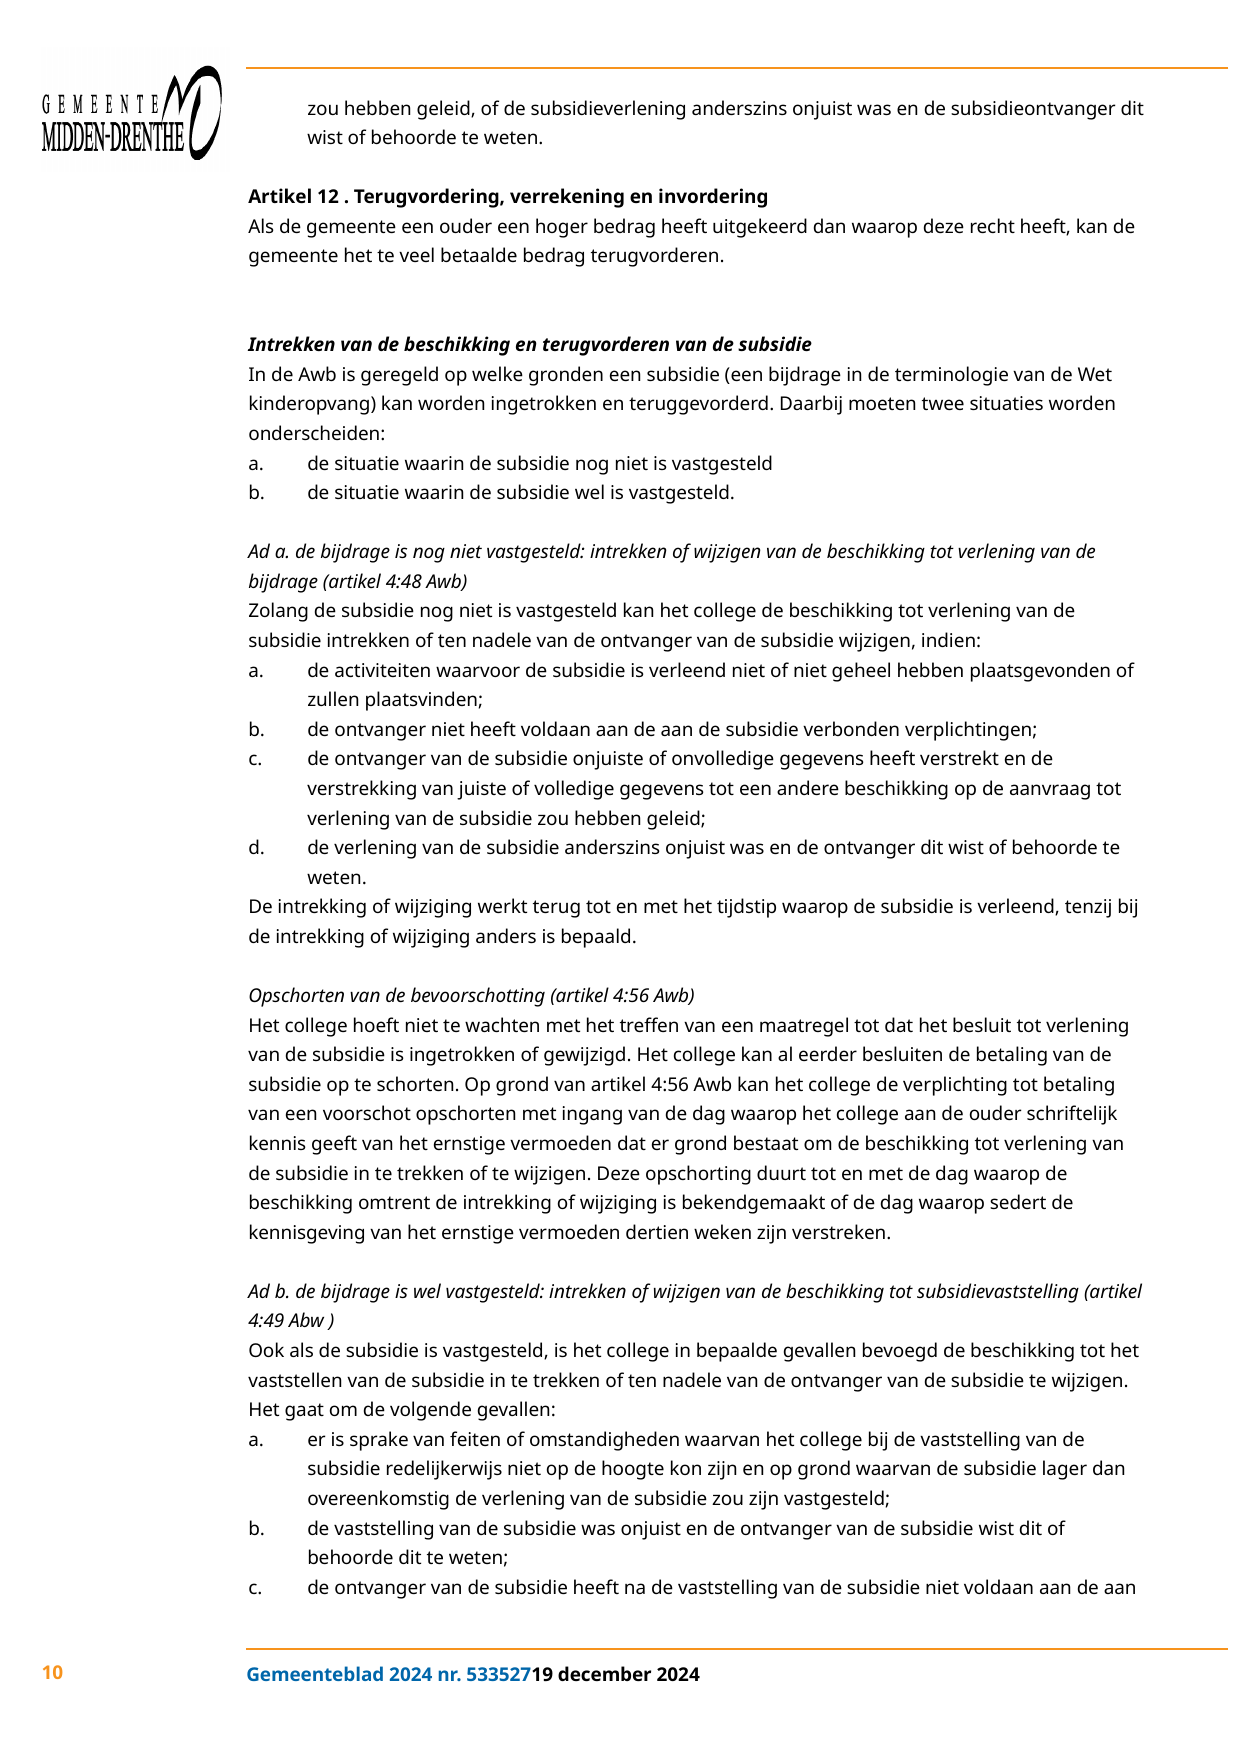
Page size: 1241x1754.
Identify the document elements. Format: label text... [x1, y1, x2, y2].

list de ontvanger niet heeft voldaan aan de aan de subsidie verbonden verplichtingen; [248, 716, 1152, 742]
list zou hebben geleid, of de subsidieverlening anderszins onjuist was en de subsidieontvanger dit wist of behoorde te weten. [248, 95, 1152, 150]
list de ontvanger van de subsidie onjuiste of onvolledige gegevens heeft verstrekt en de verstrekking van juiste of volledige gegevens tot een andere beschikking op de aanvraag tot verlening van de subsidie zou hebben geleid; [248, 746, 1152, 831]
list de situatie waarin de subsidie wel is vastgesteld. [248, 479, 1152, 505]
text Opschorten van de bevoorschotting (artikel 4:56 Awb) [248, 982, 1152, 1008]
list de verlening van de subsidie anderszins onjuist was en de ontvanger dit wist of behoorde te weten. [248, 834, 1152, 890]
list de ontvanger van de subsidie heeft na de vaststelling van de subsidie niet voldaan aan de aan [248, 1574, 1152, 1600]
text Intrekken van de beschikking en terugvorderen van de subsidie [248, 331, 1152, 357]
list de activiteiten waarvoor de subsidie is verleend niet of niet geheel hebben plaatsgevonden of zullen plaatsvinden; [248, 657, 1152, 712]
text Ad b. de bijdrage is wel vastgesteld: intrekken of wijzigen van de beschikking tot subsidievaststelling (artikel 4:49 Abw ) [248, 1278, 1152, 1333]
text Als de gemeente een ouder een hoger bedrag heeft uitgekeerd dan waarop deze recht heeft, kan de gemeente het te veel betaalde bedrag terugvorderen. [248, 213, 1152, 268]
list er is sprake van feiten of omstandigheden waarvan het college bij de vaststelling van de subsidie redelijkerwijs niet op de hoogte kon zijn en op grond waarvan de subsidie lager dan overeenkomstig de verlening van de subsidie zou zijn vastgesteld; [248, 1426, 1152, 1511]
text Artikel 12 . Terugvordering, verrekening en invordering [248, 183, 1152, 209]
text De intrekking of wijziging werkt terug tot en met het tijdstip waarop de subsidie is verleend, tenzij bij de intrekking of wijziging anders is bepaald. [248, 893, 1152, 949]
picture [41, 47, 231, 172]
text Ook als de subsidie is vastgesteld, is het college in bepaalde gevallen bevoegd de beschikking tot het vaststellen van de subsidie in te trekken of ten nadele van de ontvanger van de subsidie te wijzigen. Het gaat om de volgende gevallen: [248, 1337, 1152, 1422]
text Ad a. de bijdrage is nog niet vastgesteld: intrekken of wijzigen van de beschikking tot verlening van de bijdrage (artikel 4:48 Awb) [248, 538, 1152, 594]
list de situatie waarin de subsidie nog niet is vastgesteld [248, 450, 1152, 476]
text Het college hoeft niet te wachten met het treffen van een maatregel tot dat het besluit tot verlening van de subsidie is ingetrokken of gewijzigd. Het college kan al eerder besluiten de betaling van de subsidie op te schorten. Op grond van artikel 4:56 Awb kan het college de verplichting tot betaling van een voorschot opschorten met ingang van de dag waarop het college aan de ouder schriftelijk kennis geeft van het ernstige vermoeden dat er grond bestaat om de beschikking tot verlening van de subsidie in te trekken of te wijzigen. Deze opschorting duurt tot en met de dag waarop de beschikking omtrent de intrekking of wijziging is bekendgemaakt of de dag waarop sedert de kennisgeving van het ernstige vermoeden dertien weken zijn verstreken. [248, 1012, 1152, 1245]
text Zolang de subsidie nog niet is vastgesteld kan het college de beschikking tot verlening van de subsidie intrekken of ten nadele van de ontvanger van de subsidie wijzigen, indien: [248, 598, 1152, 653]
text In de Awb is geregeld op welke gronden een subsidie (een bijdrage in de terminologie van de Wet kinderopvang) kan worden ingetrokken en teruggevorderd. Daarbij moeten twee situaties worden onderscheiden: [248, 361, 1152, 446]
list de vaststelling van de subsidie was onjuist en de ontvanger van de subsidie wist dit of behoorde dit te weten; [248, 1515, 1152, 1570]
